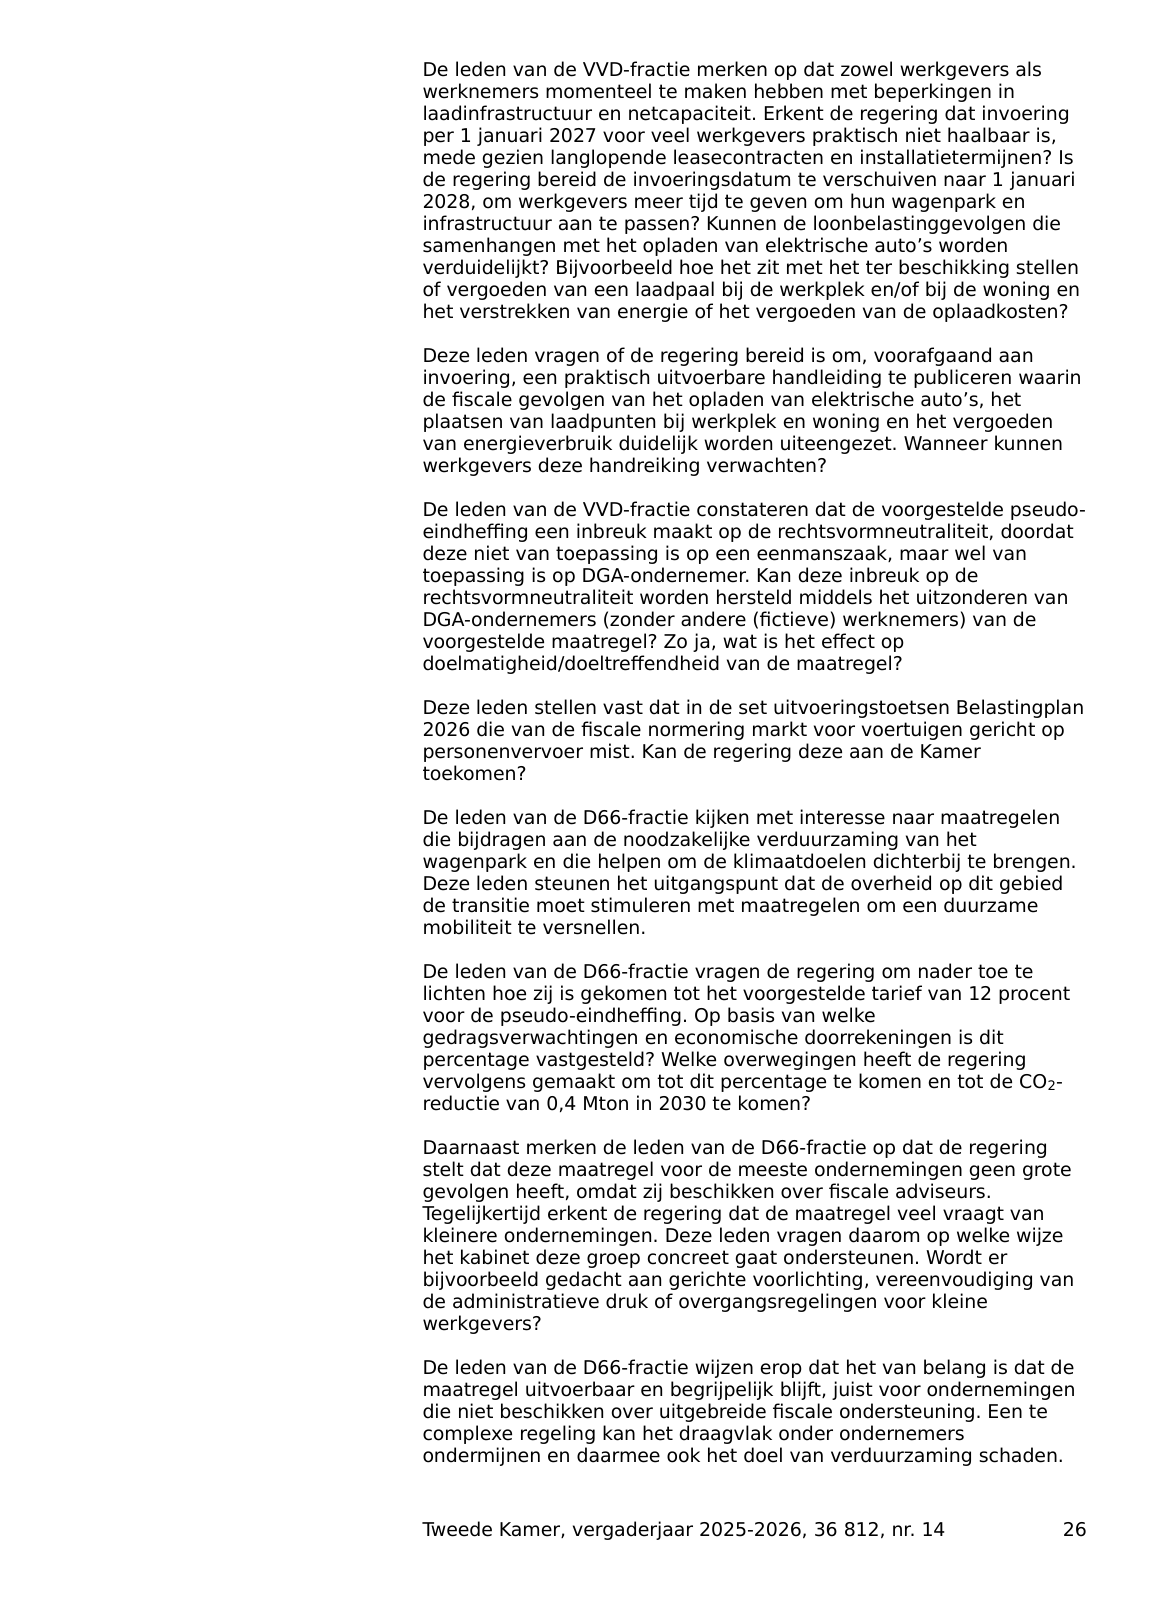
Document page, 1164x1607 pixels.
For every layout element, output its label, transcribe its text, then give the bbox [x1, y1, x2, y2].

text Deze leden vragen of de regering bereid is om, voorafgaand aan invoering, een praktisch uitvoerbare handleiding te publiceren waarin de fiscale gevolgen van het opladen van elektrische auto’s, het plaatsen van laadpunten bij werkplek en woning en het vergoeden van energieverbruik duidelijk worden uiteengezet. Wanneer kunnen werkgevers deze handreiking verwachten? [422, 345, 1087, 477]
text De leden van de D66-fractie kijken met interesse naar maatregelen die bijdragen aan de noodzakelijke verduurzaming van het wagenpark en die helpen om de klimaatdoelen dichterbij te brengen. Deze leden steunen het uitgangspunt dat de overheid op dit gebied de transitie moet stimuleren met maatregelen om een duurzame mobiliteit te versnellen. [422, 807, 1087, 939]
text De leden van de VVD-fractie constateren dat de voorgestelde pseudo-eindheffing een inbreuk maakt op de rechtsvormneutraliteit, doordat deze niet van toepassing is op een eenmanszaak, maar wel van toepassing is op DGA-ondernemer. Kan deze inbreuk op de rechtsvormneutraliteit worden hersteld middels het uitzonderen van DGA-ondernemers (zonder andere (fictieve) werknemers) van de voorgestelde maatregel? Zo ja, wat is het effect op doelmatigheid/doeltreffendheid van de maatregel? [422, 499, 1087, 675]
text De leden van de D66-fractie wijzen erop dat het van belang is dat de maatregel uitvoerbaar en begrijpelijk blijft, juist voor ondernemingen die niet beschikken over uitgebreide fiscale ondersteuning. Een te complexe regeling kan het draagvlak onder ondernemers ondermijnen en daarmee ook het doel van verduurzaming schaden. [422, 1357, 1087, 1467]
text De leden van de VVD-fractie merken op dat zowel werkgevers als werknemers momenteel te maken hebben met beperkingen in laadinfrastructuur en netcapaciteit. Erkent de regering dat invoering per 1 januari 2027 voor veel werkgevers praktisch niet haalbaar is, mede gezien langlopende leasecontracten en installatietermijnen? Is de regering bereid de invoeringsdatum te verschuiven naar 1 januari 2028, om werkgevers meer tijd te geven om hun wagenpark en infrastructuur aan te passen? Kunnen de loonbelastinggevolgen die samenhangen met het opladen van elektrische auto’s worden verduidelijkt? Bijvoorbeeld hoe het zit met het ter beschikking stellen of vergoeden van een laadpaal bij de werkplek en/of bij de woning en het verstrekken van energie of het vergoeden van de oplaadkosten? [422, 59, 1087, 323]
text De leden van de D66-fractie vragen de regering om nader toe te lichten hoe zij is gekomen tot het voorgestelde tarief van 12 procent voor de pseudo-eindheffing. Op basis van welke gedragsverwachtingen en economische doorrekeningen is dit percentage vastgesteld? Welke overwegingen heeft de regering vervolgens gemaakt om tot dit percentage te komen en tot de CO2-reductie van 0,4 Mton in 2030 te komen? [422, 961, 1087, 1115]
text Daarnaast merken de leden van de D66-fractie op dat de regering stelt dat deze maatregel voor de meeste ondernemingen geen grote gevolgen heeft, omdat zij beschikken over fiscale adviseurs. Tegelijkertijd erkent de regering dat de maatregel veel vraagt van kleinere ondernemingen. Deze leden vragen daarom op welke wijze het kabinet deze groep concreet gaat ondersteunen. Wordt er bijvoorbeeld gedacht aan gerichte voorlichting, vereenvoudiging van de administratieve druk of overgangsregelingen voor kleine werkgevers? [422, 1137, 1087, 1335]
text Deze leden stellen vast dat in de set uitvoeringstoetsen Belastingplan 2026 die van de fiscale normering markt voor voertuigen gericht op personenvervoer mist. Kan de regering deze aan de Kamer toekomen? [422, 697, 1087, 785]
